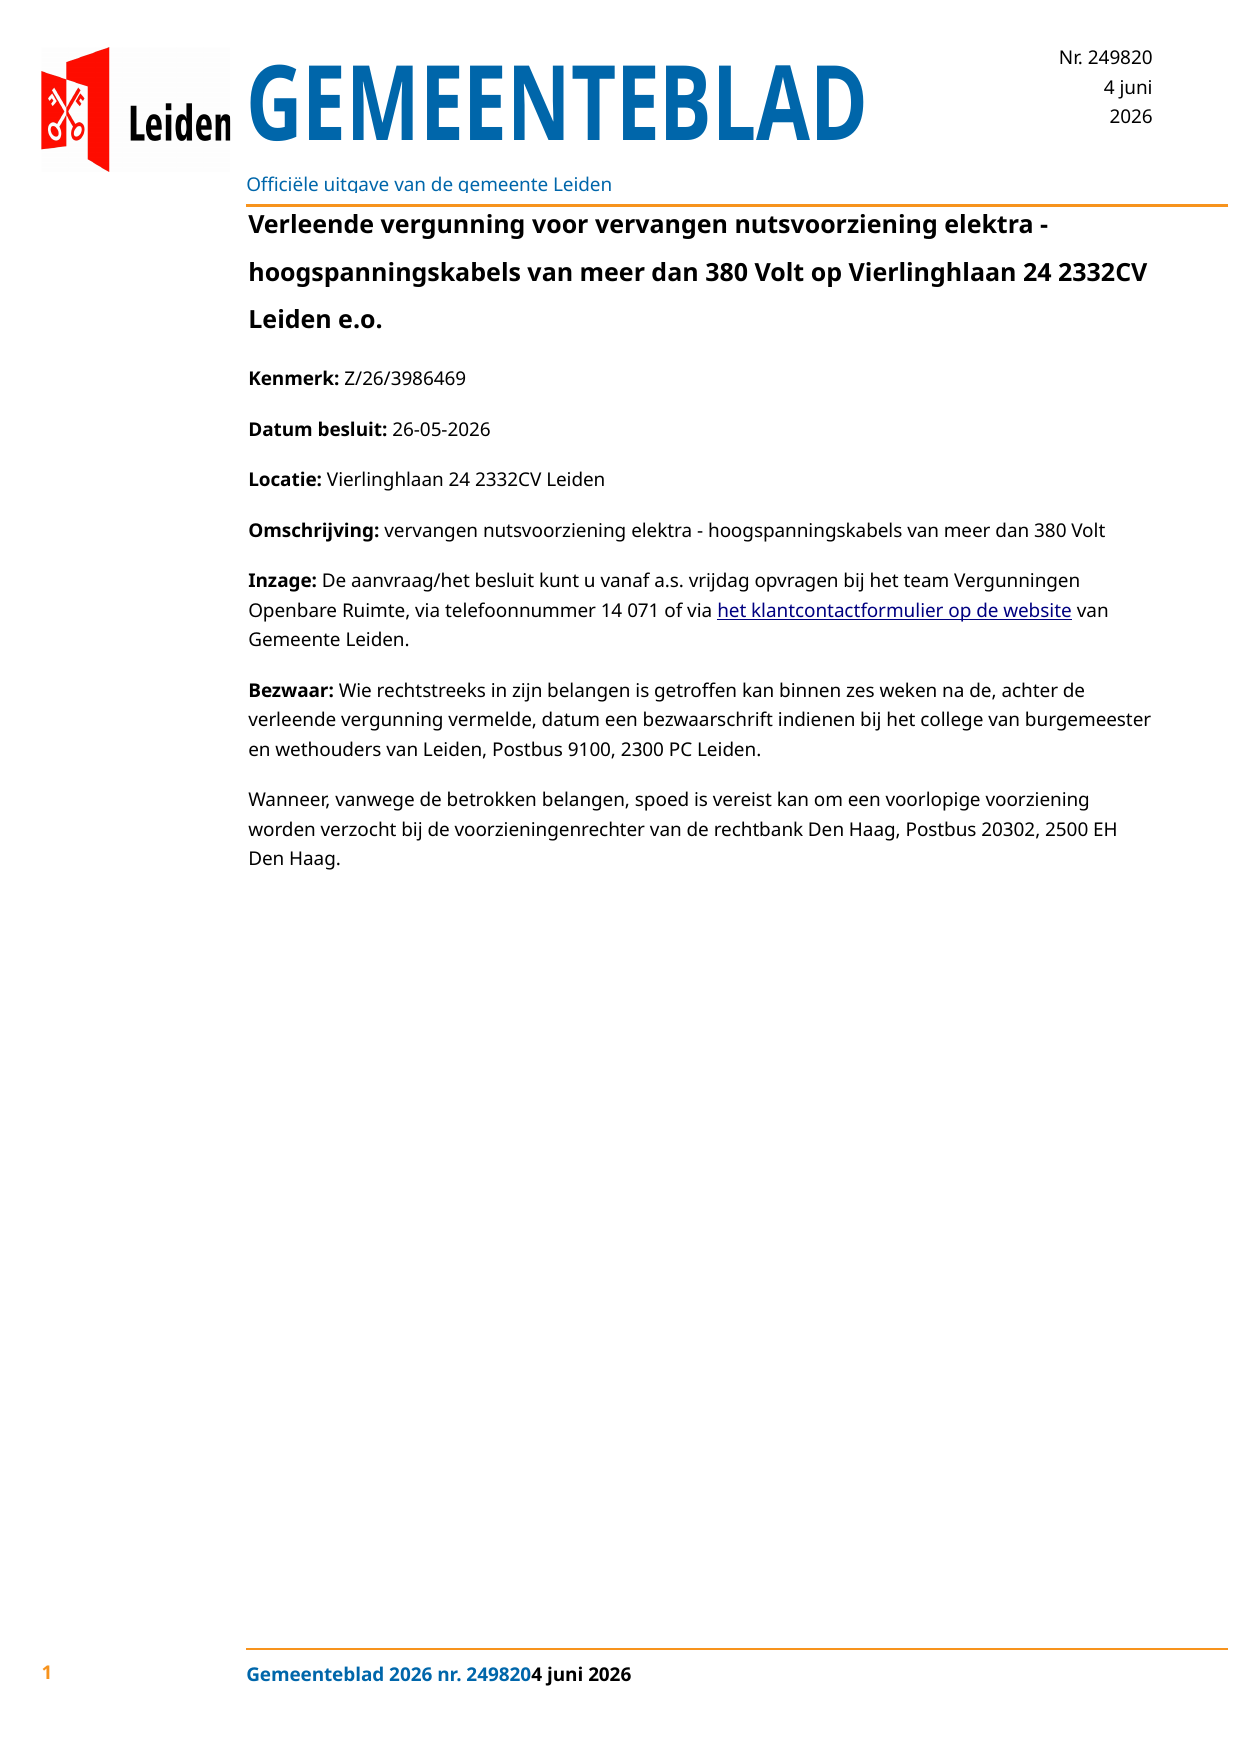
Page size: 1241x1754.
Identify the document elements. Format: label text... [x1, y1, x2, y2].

picture [41, 47, 231, 172]
text Bezwaar: Wie rechtstreeks in zijn belangen is getroffen kan binnen zes weken na de, achter de verleende vergunning vermelde, datum een bezwaarschrift indienen bij het college van burgemeester en wethouders van Leiden, Postbus 9100, 2300 PC Leiden. [248, 677, 1152, 762]
text Locatie: Vierlinghlaan 24 2332CV Leiden [248, 466, 1152, 492]
text Datum besluit: 26-05-2026 [248, 416, 1152, 442]
text Kenmerk: Z/26/3986469 [248, 366, 1152, 391]
text Omschrijving: vervangen nutsvoorziening elektra - hoogspanningskabels van meer dan 380 Volt [248, 517, 1152, 542]
text Wanneer, vanwege de betrokken belangen, spoed is vereist kan om een voorlopige voorziening worden verzocht bij de voorzieningenrechter van de rechtbank Den Haag, Postbus 20302, 2500 EH Den Haag. [248, 786, 1152, 871]
text Inzage: De aanvraag/het besluit kunt u vanaf a.s. vrijdag opvragen bij het team Vergunningen Openbare Ruimte, via telefoonnummer 14 071 of via het klantcontactformulier op de website van Gemeente Leiden. [248, 567, 1152, 652]
text Verleende vergunning voor vervangen nutsvoorziening elektra - hoogspanningskabels van meer dan 380 Volt op Vierlinghlaan 24 2332CV Leiden e.o. [248, 207, 1152, 336]
